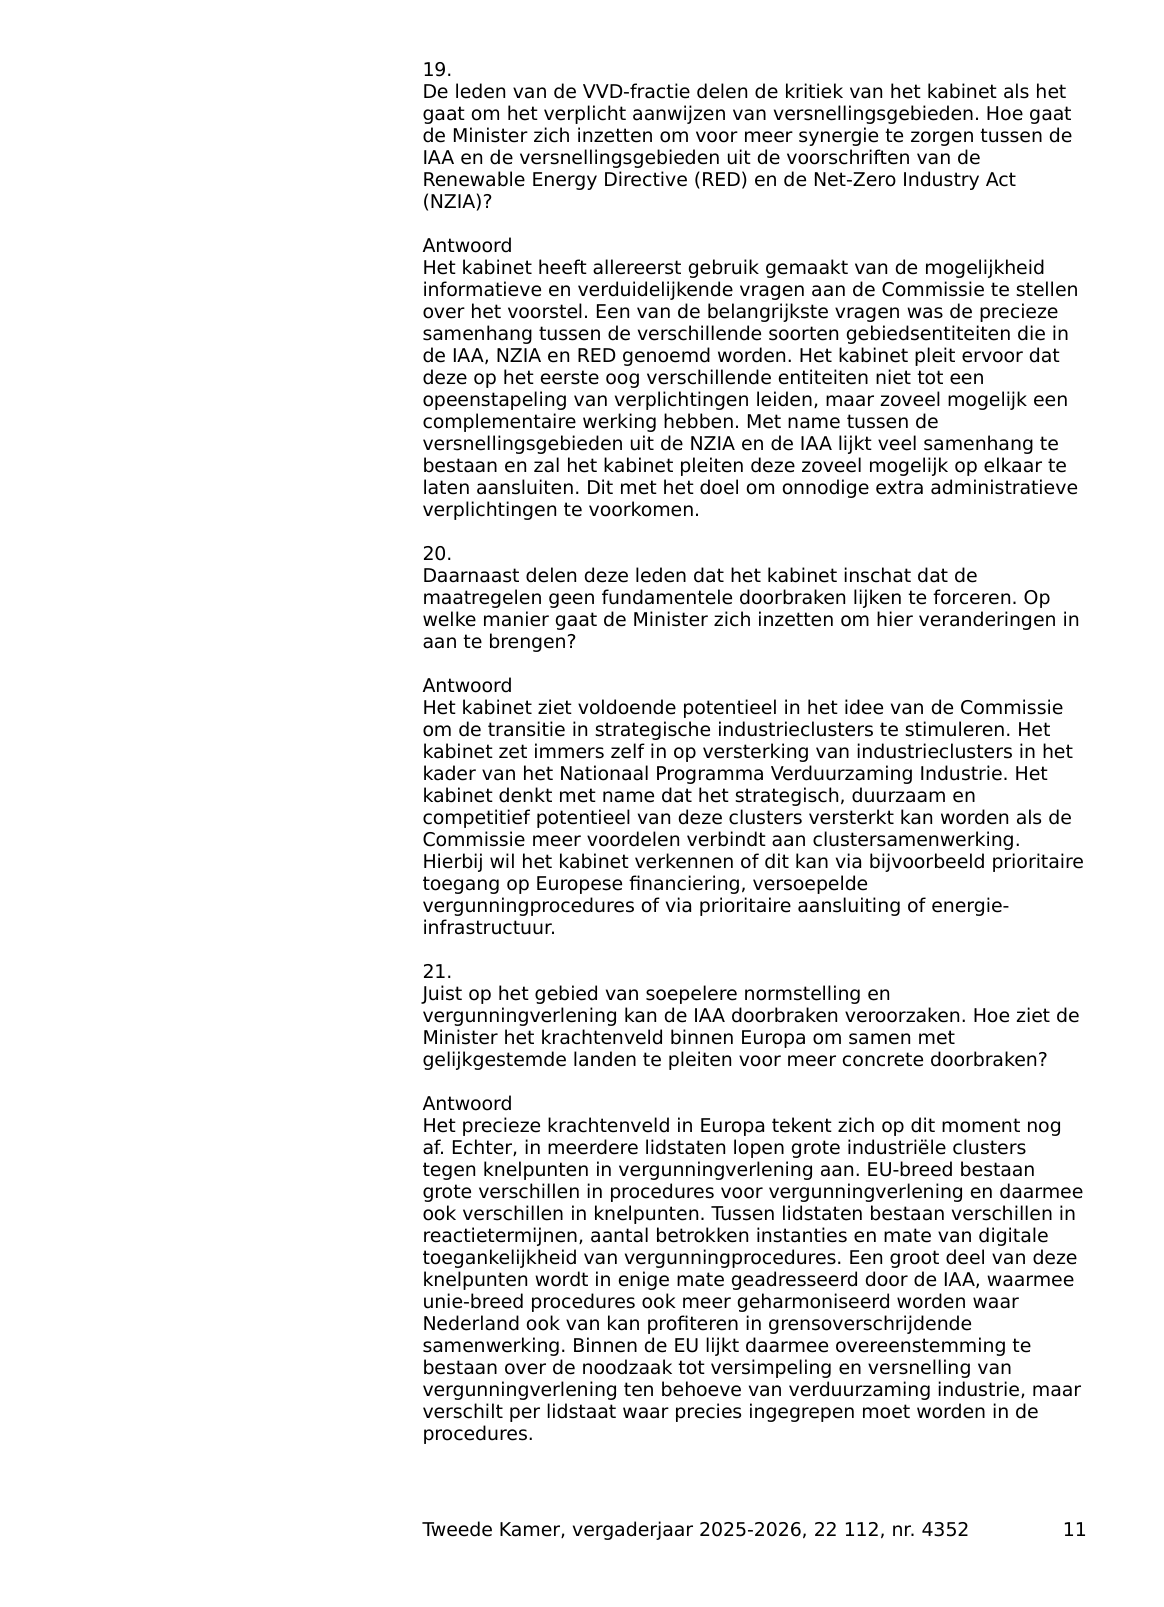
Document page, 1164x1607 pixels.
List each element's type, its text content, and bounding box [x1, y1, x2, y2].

text Daarnaast delen deze leden dat het kabinet inschat dat de maatregelen geen fundamentele doorbraken lijken te forceren. Op welke manier gaat de Minister zich inzetten om hier veranderingen in aan te brengen? [422, 565, 1087, 653]
text Antwoord [422, 235, 1087, 257]
text Het kabinet ziet voldoende potentieel in het idee van de Commissie om de transitie in strategische industrieclusters te stimuleren. Het kabinet zet immers zelf in op versterking van industrieclusters in het kader van het Nationaal Programma Verduurzaming Industrie. Het kabinet denkt met name dat het strategisch, duurzaam en competitief potentieel van deze clusters versterkt kan worden als de Commissie meer voordelen verbindt aan clustersamenwerking. Hierbij wil het kabinet verkennen of dit kan via bijvoorbeeld prioritaire toegang op Europese financiering, versoepelde vergunningprocedures of via prioritaire aansluiting of energie-infrastructuur. [422, 697, 1087, 939]
text 20. [422, 543, 1087, 565]
text Het precieze krachtenveld in Europa tekent zich op dit moment nog af. Echter, in meerdere lidstaten lopen grote industriële clusters tegen knelpunten in vergunningverlening aan. EU-breed bestaan grote verschillen in procedures voor vergunningverlening en daarmee ook verschillen in knelpunten. Tussen lidstaten bestaan verschillen in reactietermijnen, aantal betrokken instanties en mate van digitale toegankelijkheid van vergunningprocedures. Een groot deel van deze knelpunten wordt in enige mate geadresseerd door de IAA, waarmee unie-breed procedures ook meer geharmoniseerd worden waar Nederland ook van kan profiteren in grensoverschrijdende samenwerking. Binnen de EU lijkt daarmee overeenstemming te bestaan over de noodzaak tot versimpeling en versnelling van vergunningverlening ten behoeve van verduurzaming industrie, maar verschilt per lidstaat waar precies ingegrepen moet worden in de procedures. [422, 1115, 1087, 1445]
text De leden van de VVD-fractie delen de kritiek van het kabinet als het gaat om het verplicht aanwijzen van versnellingsgebieden. Hoe gaat de Minister zich inzetten om voor meer synergie te zorgen tussen de IAA en de versnellingsgebieden uit de voorschriften van de Renewable Energy Directive (RED) en de Net-Zero Industry Act (NZIA)? [422, 81, 1087, 213]
text Juist op het gebied van soepelere normstelling en vergunningverlening kan de IAA doorbraken veroorzaken. Hoe ziet de Minister het krachtenveld binnen Europa om samen met gelijkgestemde landen te pleiten voor meer concrete doorbraken? [422, 983, 1087, 1071]
text Antwoord [422, 675, 1087, 697]
text Antwoord [422, 1093, 1087, 1115]
text 21. [422, 961, 1087, 983]
text 19. [422, 59, 1087, 81]
text Het kabinet heeft allereerst gebruik gemaakt van de mogelijkheid informatieve en verduidelijkende vragen aan de Commissie te stellen over het voorstel. Een van de belangrijkste vragen was de precieze samenhang tussen de verschillende soorten gebiedsentiteiten die in de IAA, NZIA en RED genoemd worden. Het kabinet pleit ervoor dat deze op het eerste oog verschillende entiteiten niet tot een opeenstapeling van verplichtingen leiden, maar zoveel mogelijk een complementaire werking hebben. Met name tussen de versnellingsgebieden uit de NZIA en de IAA lijkt veel samenhang te bestaan en zal het kabinet pleiten deze zoveel mogelijk op elkaar te laten aansluiten. Dit met het doel om onnodige extra administratieve verplichtingen te voorkomen. [422, 257, 1087, 521]
